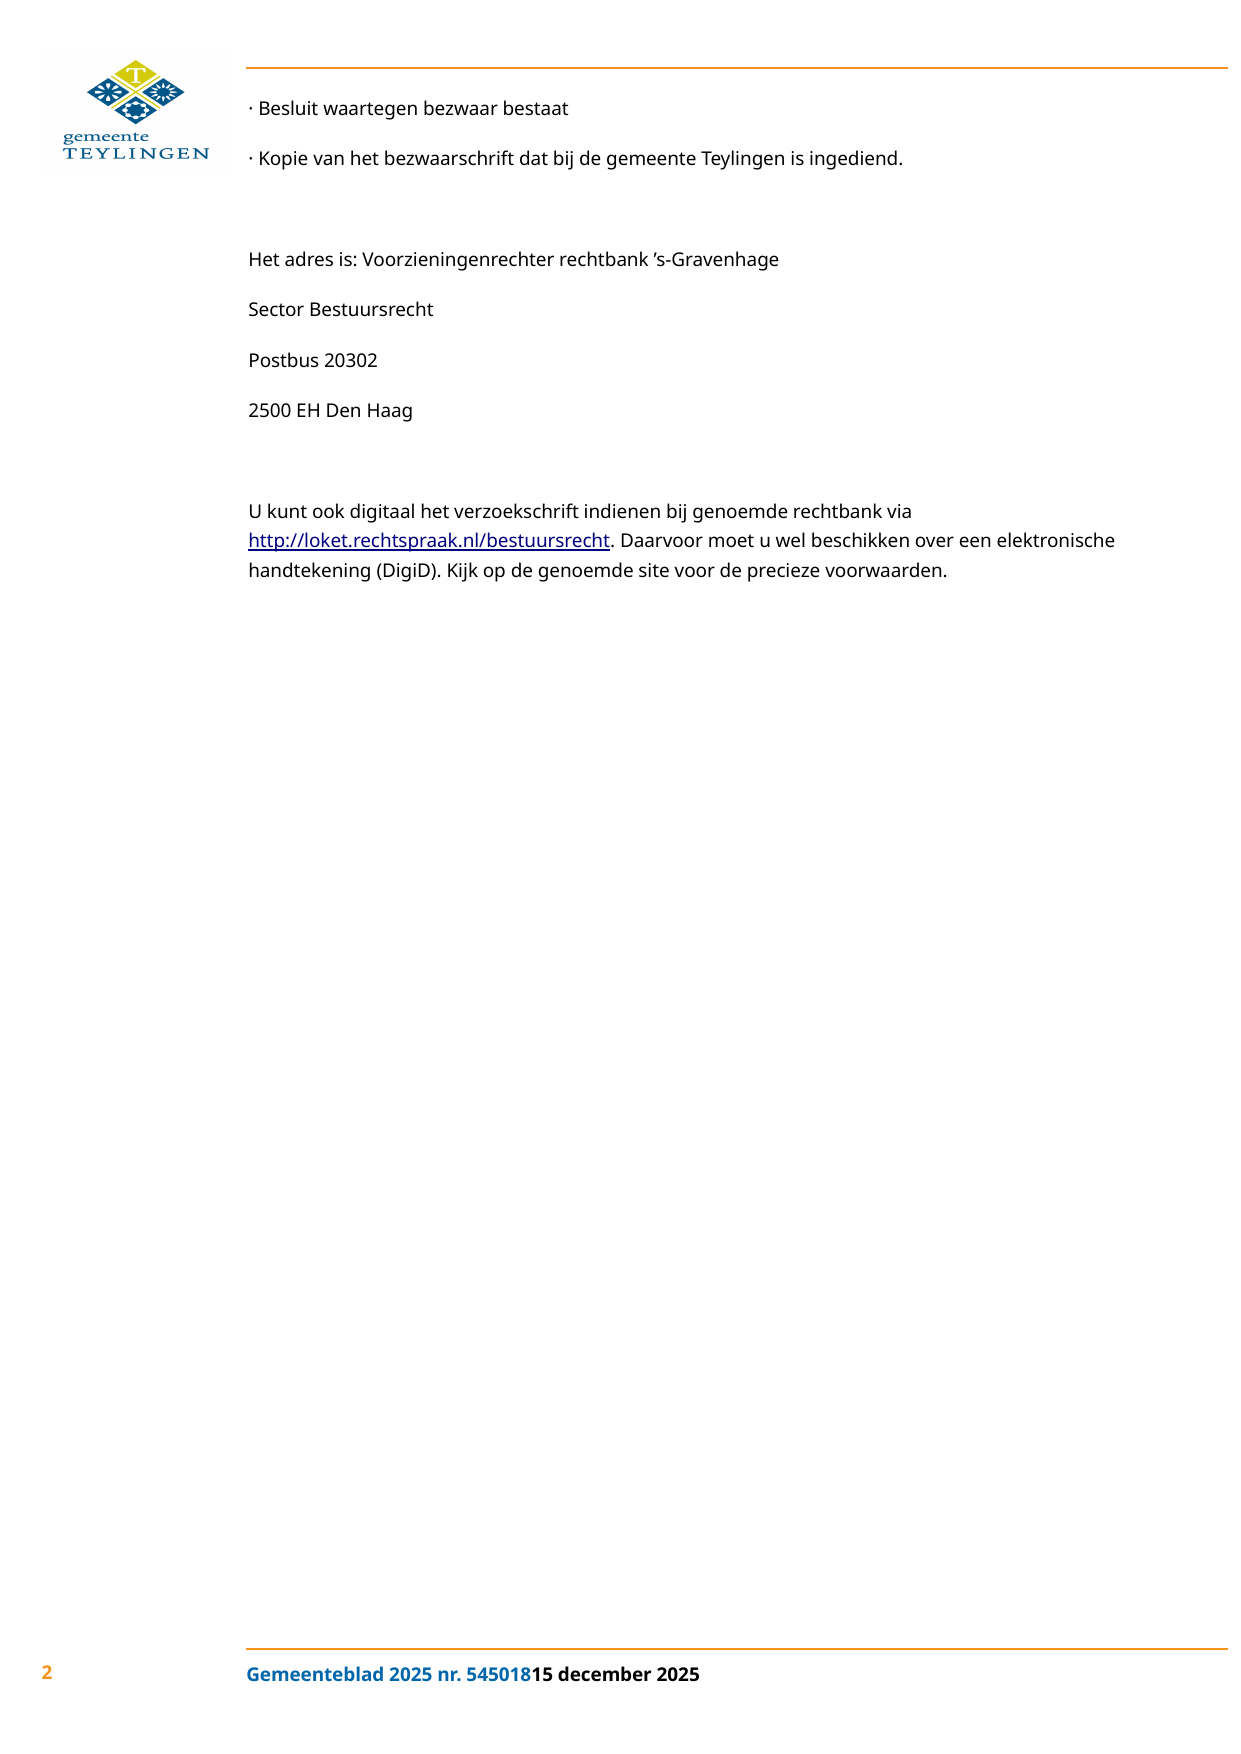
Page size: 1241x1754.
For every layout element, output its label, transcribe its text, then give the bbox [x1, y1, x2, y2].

text Postbus 20302 [248, 347, 1152, 373]
text · Besluit waartegen bezwaar bestaat [248, 95, 1152, 121]
picture [41, 47, 231, 172]
text Het adres is: Voorzieningenrechter rechtbank ’s-Gravenhage [248, 246, 1152, 272]
text U kunt ook digitaal het verzoekschrift indienen bij genoemde rechtbank via http://loket.rechtspraak.nl/bestuursrecht. Daarvoor moet u wel beschikken over een elektronische handtekening (DigiD). Kijk op de genoemde site voor de precieze voorwaarden. [248, 498, 1152, 583]
text · Kopie van het bezwaarschrift dat bij de gemeente Teylingen is ingediend. [248, 145, 1152, 171]
text 2500 EH Den Haag [248, 397, 1152, 423]
text Sector Bestuursrecht [248, 296, 1152, 322]
